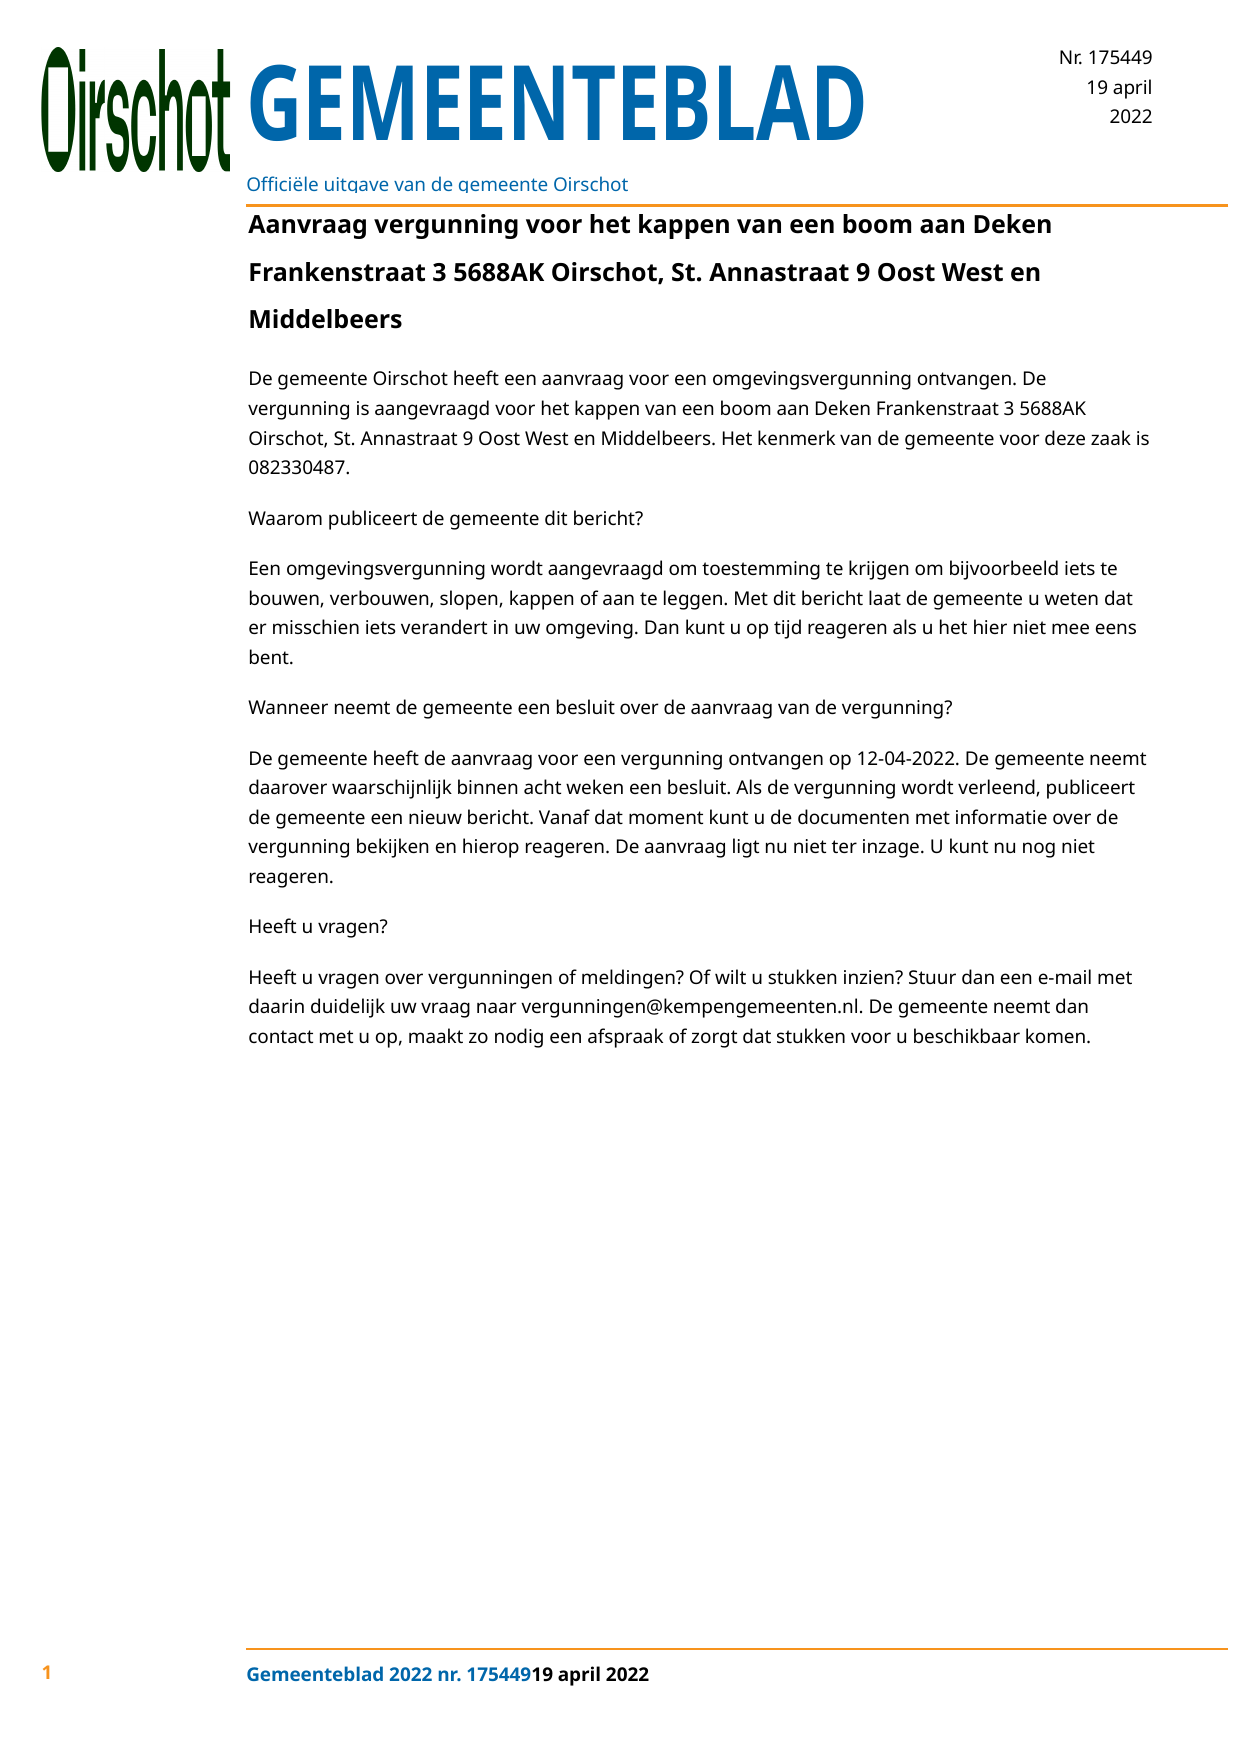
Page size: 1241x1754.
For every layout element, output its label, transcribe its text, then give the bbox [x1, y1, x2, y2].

text De gemeente heeft de aanvraag voor een vergunning ontvangen op 12-04-2022. De gemeente neemt daarover waarschijnlijk binnen acht weken een besluit. Als de vergunning wordt verleend, publiceert de gemeente een nieuw bericht. Vanaf dat moment kunt u de documenten met informatie over de vergunning bekijken en hierop reageren. De aanvraag ligt nu niet ter inzage. U kunt nu nog niet reageren. [248, 745, 1152, 889]
text Een omgevingsvergunning wordt aangevraagd om toestemming te krijgen om bijvoorbeeld iets te bouwen, verbouwen, slopen, kappen of aan te leggen. Met dit bericht laat de gemeente u weten dat er misschien iets verandert in uw omgeving. Dan kunt u op tijd reageren als u het hier niet mee eens bent. [248, 555, 1152, 669]
text Heeft u vragen over vergunningen of meldingen? Of wilt u stukken inzien? Stuur dan een e-mail met daarin duidelijk uw vraag naar vergunningen@kempengemeenten.nl. De gemeente neemt dan contact met u op, maakt zo nodig een afspraak of zorgt dat stukken voor u beschikbaar komen. [248, 964, 1152, 1049]
text Wanneer neemt de gemeente een besluit over de aanvraag van de vergunning? [248, 694, 1152, 720]
text Waarom publiceert de gemeente dit bericht? [248, 505, 1152, 530]
text Aanvraag vergunning voor het kappen van een boom aan Deken Frankenstraat 3 5688AK Oirschot, St. Annastraat 9 Oost West en Middelbeers [248, 207, 1152, 336]
picture [41, 47, 231, 172]
text De gemeente Oirschot heeft een aanvraag voor een omgevingsvergunning ontvangen. De vergunning is aangevraagd voor het kappen van een boom aan Deken Frankenstraat 3 5688AK Oirschot, St. Annastraat 9 Oost West en Middelbeers. Het kenmerk van de gemeente voor deze zaak is 082330487. [248, 366, 1152, 480]
text Heeft u vragen? [248, 913, 1152, 939]
